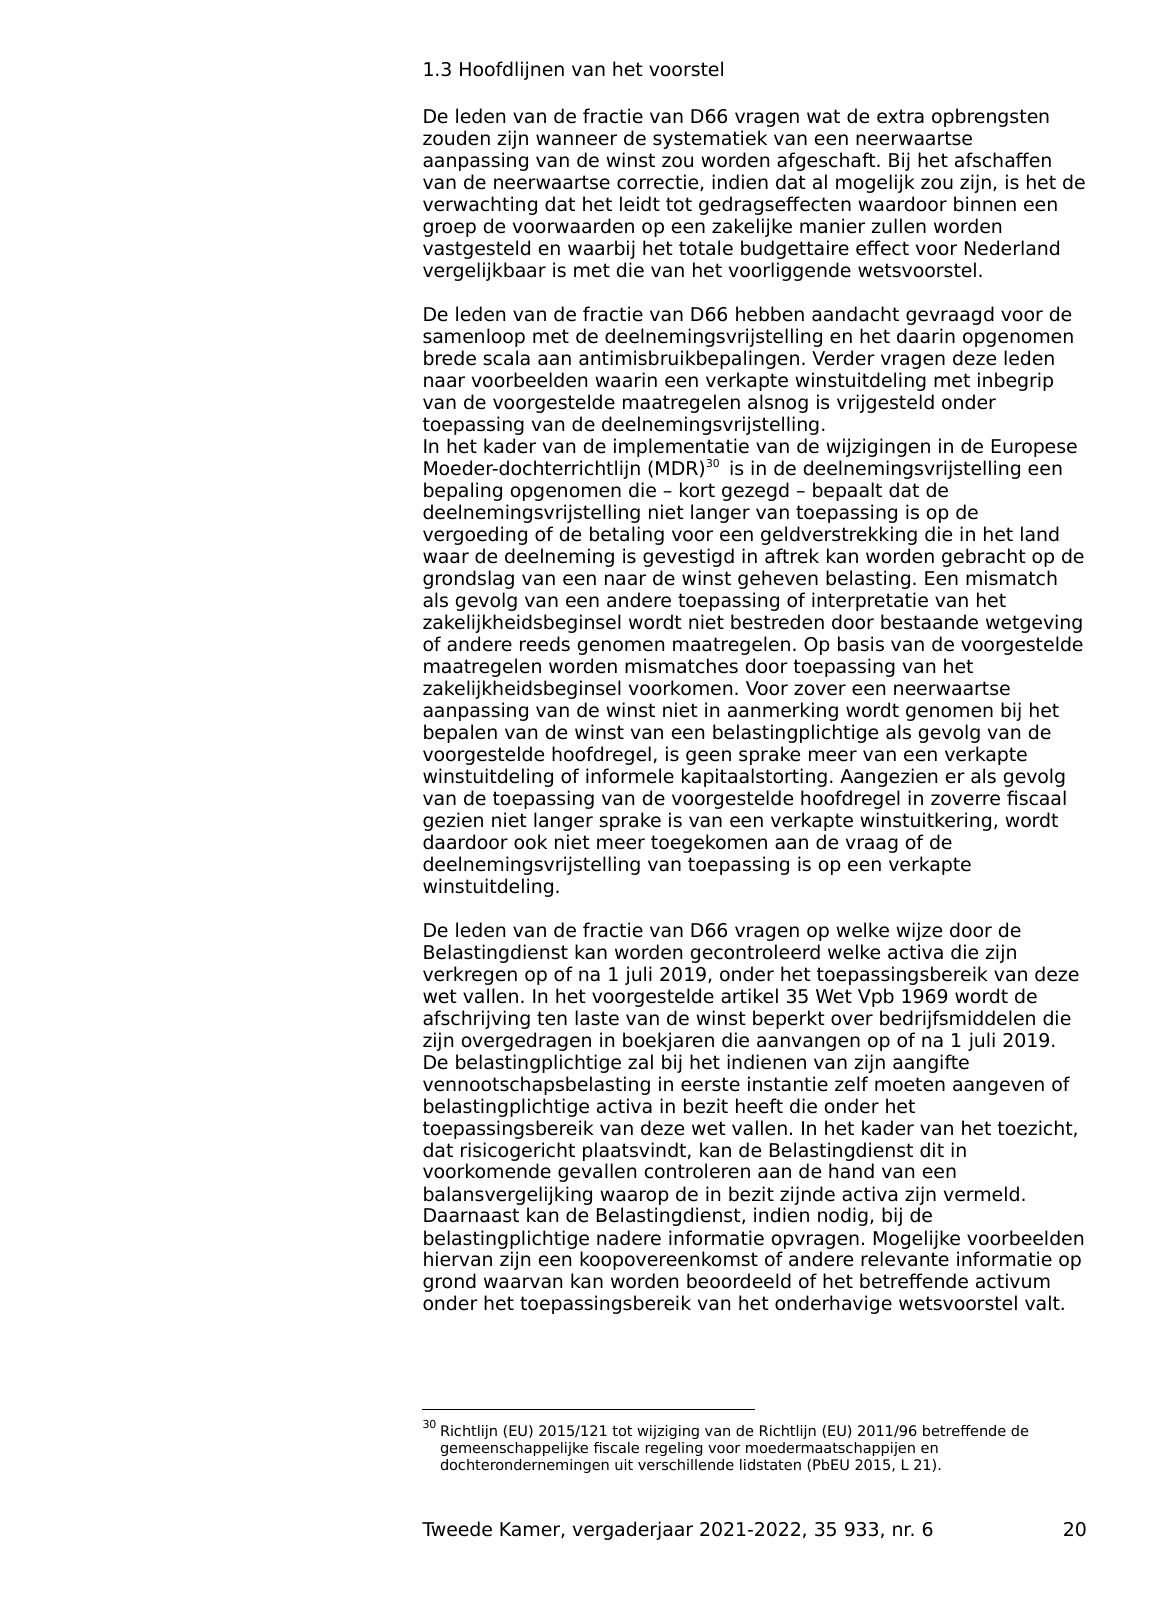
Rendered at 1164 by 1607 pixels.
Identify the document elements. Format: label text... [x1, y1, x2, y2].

text In het kader van de implementatie van de wijzigingen in de Europese Moeder-dochterrichtlijn (MDR) is in de deelnemingsvrijstelling een bepaling opgenomen die – kort gezegd – bepaalt dat de deelnemingsvrijstelling niet langer van toepassing is op de vergoeding of de betaling voor een geldverstrekking die in het land waar de deelneming is gevestigd in aftrek kan worden gebracht op de grondslag van een naar de winst geheven belasting. Een mismatch als gevolg van een andere toepassing of interpretatie van het zakelijkheidsbeginsel wordt niet bestreden door bestaande wetgeving of andere reeds genomen maatregelen. Op basis van de voorgestelde maatregelen worden mismatches door toepassing van het zakelijkheidsbeginsel voorkomen. Voor zover een neerwaartse aanpassing van de winst niet in aanmerking wordt genomen bij het bepalen van de winst van een belastingplichtige als gevolg van de voorgestelde hoofdregel, is geen sprake meer van een verkapte winstuitdeling of informele kapitaalstorting. Aangezien er als gevolg van de toepassing van de voorgestelde hoofdregel in zoverre fiscaal gezien niet langer sprake is van een verkapte winstuitkering, wordt daardoor ook niet meer toegekomen aan de vraag of de deelnemingsvrijstelling van toepassing is op een verkapte winstuitdeling. [422, 436, 1087, 897]
text De leden van de fractie van D66 vragen op welke wijze door de Belastingdienst kan worden gecontroleerd welke activa die zijn verkregen op of na 1 juli 2019, onder het toepassingsbereik van deze wet vallen. In het voorgestelde artikel 35 Wet Vpb 1969 wordt de afschrijving ten laste van de winst beperkt over bedrijfsmiddelen die zijn overgedragen in boekjaren die aanvangen op of na 1 juli 2019. De belastingplichtige zal bij het indienen van zijn aangifte vennootschapsbelasting in eerste instantie zelf moeten aangeven of belastingplichtige activa in bezit heeft die onder het toepassingsbereik van deze wet vallen. In het kader van het toezicht, dat risicogericht plaatsvindt, kan de Belastingdienst dit in voorkomende gevallen controleren aan de hand van een balansvergelijking waarop de in bezit zijnde activa zijn vermeld. Daarnaast kan de Belastingdienst, indien nodig, bij de belastingplichtige nadere informatie opvragen. Mogelijke voorbeelden hiervan zijn een koopovereenkomst of andere relevante informatie op grond waarvan kan worden beoordeeld of het betreffende activum onder het toepassingsbereik van het onderhavige wetsvoorstel valt. [422, 920, 1087, 1315]
text Richtlijn (EU) 2015/121 tot wijziging van de Richtlijn (EU) 2011/96 betreffende de gemeenschappelijke fiscale regeling voor moedermaatschappijen en dochterondernemingen uit verschillende lidstaten (PbEU 2015, L 21). [422, 1418, 1087, 1474]
text De leden van de fractie van D66 hebben aandacht gevraagd voor de samenloop met de deelnemingsvrijstelling en het daarin opgenomen brede scala aan antimisbruikbepalingen. Verder vragen deze leden naar voorbeelden waarin een verkapte winstuitdeling met inbegrip van de voorgestelde maatregelen alsnog is vrijgesteld onder toepassing van de deelnemingsvrijstelling. [422, 304, 1087, 436]
subtitle 1.3 Hoofdlijnen van het voorstel [422, 59, 1087, 81]
text De leden van de fractie van D66 vragen wat de extra opbrengsten zouden zijn wanneer de systematiek van een neerwaartse aanpassing van de winst zou worden afgeschaft. Bij het afschaffen van de neerwaartse correctie, indien dat al mogelijk zou zijn, is het de verwachting dat het leidt tot gedragseffecten waardoor binnen een groep de voorwaarden op een zakelijke manier zullen worden vastgesteld en waarbij het totale budgettaire effect voor Nederland vergelijkbaar is met die van het voorliggende wetsvoorstel. [422, 106, 1087, 282]
